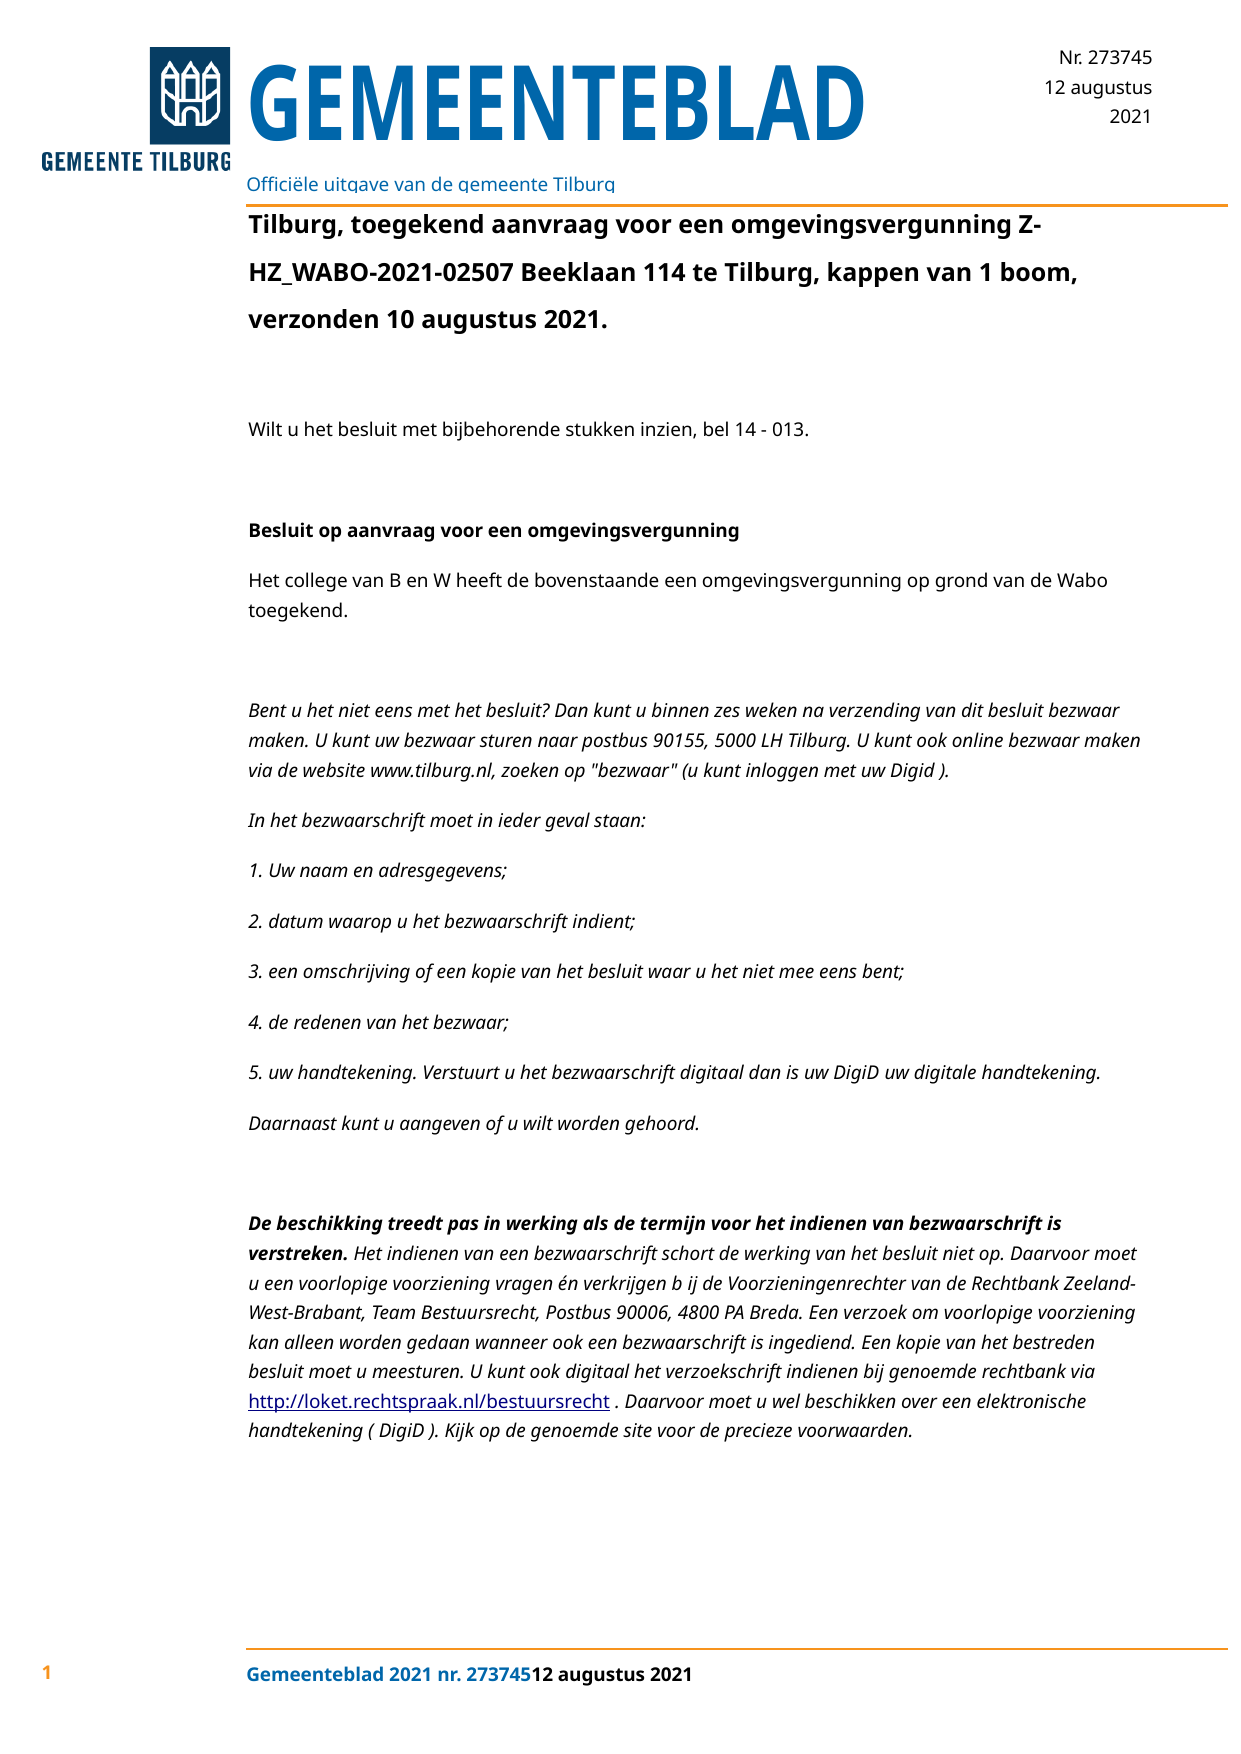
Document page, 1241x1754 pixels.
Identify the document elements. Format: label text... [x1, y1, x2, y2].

text Besluit op aanvraag voor een omgevingsvergunning [248, 517, 1152, 542]
text 4. de redenen van het bezwaar; [248, 1009, 1152, 1034]
picture [41, 47, 231, 172]
text In het bezwaarschrift moet in ieder geval staan: [248, 807, 1152, 833]
text 2. datum waarop u het bezwaarschrift indient; [248, 908, 1152, 934]
text Wilt u het besluit met bijbehorende stukken inzien, bel 14 - 013. [248, 416, 1152, 442]
text Daarnaast kunt u aangeven of u wilt worden gehoord. [248, 1110, 1152, 1135]
text De beschikking treedt pas in werking als de termijn voor het indienen van bezwaarschrift is verstreken. Het indienen van een bezwaarschrift schort de werking van het besluit niet op. Daarvoor moet u een voorlopige voorziening vragen én verkrijgen b ij de Voorzieningenrechter van de Rechtbank Zeeland-West-Brabant, Team Bestuursrecht, Postbus 90006, 4800 PA Breda. Een verzoek om voorlopige voorziening kan alleen worden gedaan wanneer ook een bezwaarschrift is ingediend. Een kopie van het bestreden besluit moet u meesturen. U kunt ook digitaal het verzoekschrift indienen bij genoemde rechtbank via http://loket.rechtspraak.nl/bestuursrecht . Daarvoor moet u wel beschikken over een elektronische handtekening ( DigiD ). Kijk op de genoemde site voor de precieze voorwaarden. [248, 1211, 1152, 1443]
text 1. Uw naam en adresgegevens; [248, 858, 1152, 883]
text Het college van B en W heeft de bovenstaande een omgevingsvergunning op grond van de Wabo toegekend. [248, 567, 1152, 622]
text Bent u het niet eens met het besluit? Dan kunt u binnen zes weken na verzending van dit besluit bezwaar maken. U kunt uw bezwaar sturen naar postbus 90155, 5000 LH Tilburg. U kunt ook online bezwaar maken via de website www.tilburg.nl, zoeken op "bezwaar" (u kunt inloggen met uw Digid ). [248, 698, 1152, 782]
text 3. een omschrijving of een kopie van het besluit waar u het niet mee eens bent; [248, 958, 1152, 984]
text 5. uw handtekening. Verstuurt u het bezwaarschrift digitaal dan is uw DigiD uw digitale handtekening. [248, 1059, 1152, 1085]
text Tilburg, toegekend aanvraag voor een omgevingsvergunning Z-HZ_WABO-2021-02507 Beeklaan 114 te Tilburg, kappen van 1 boom, verzonden 10 augustus 2021. [248, 207, 1152, 336]
